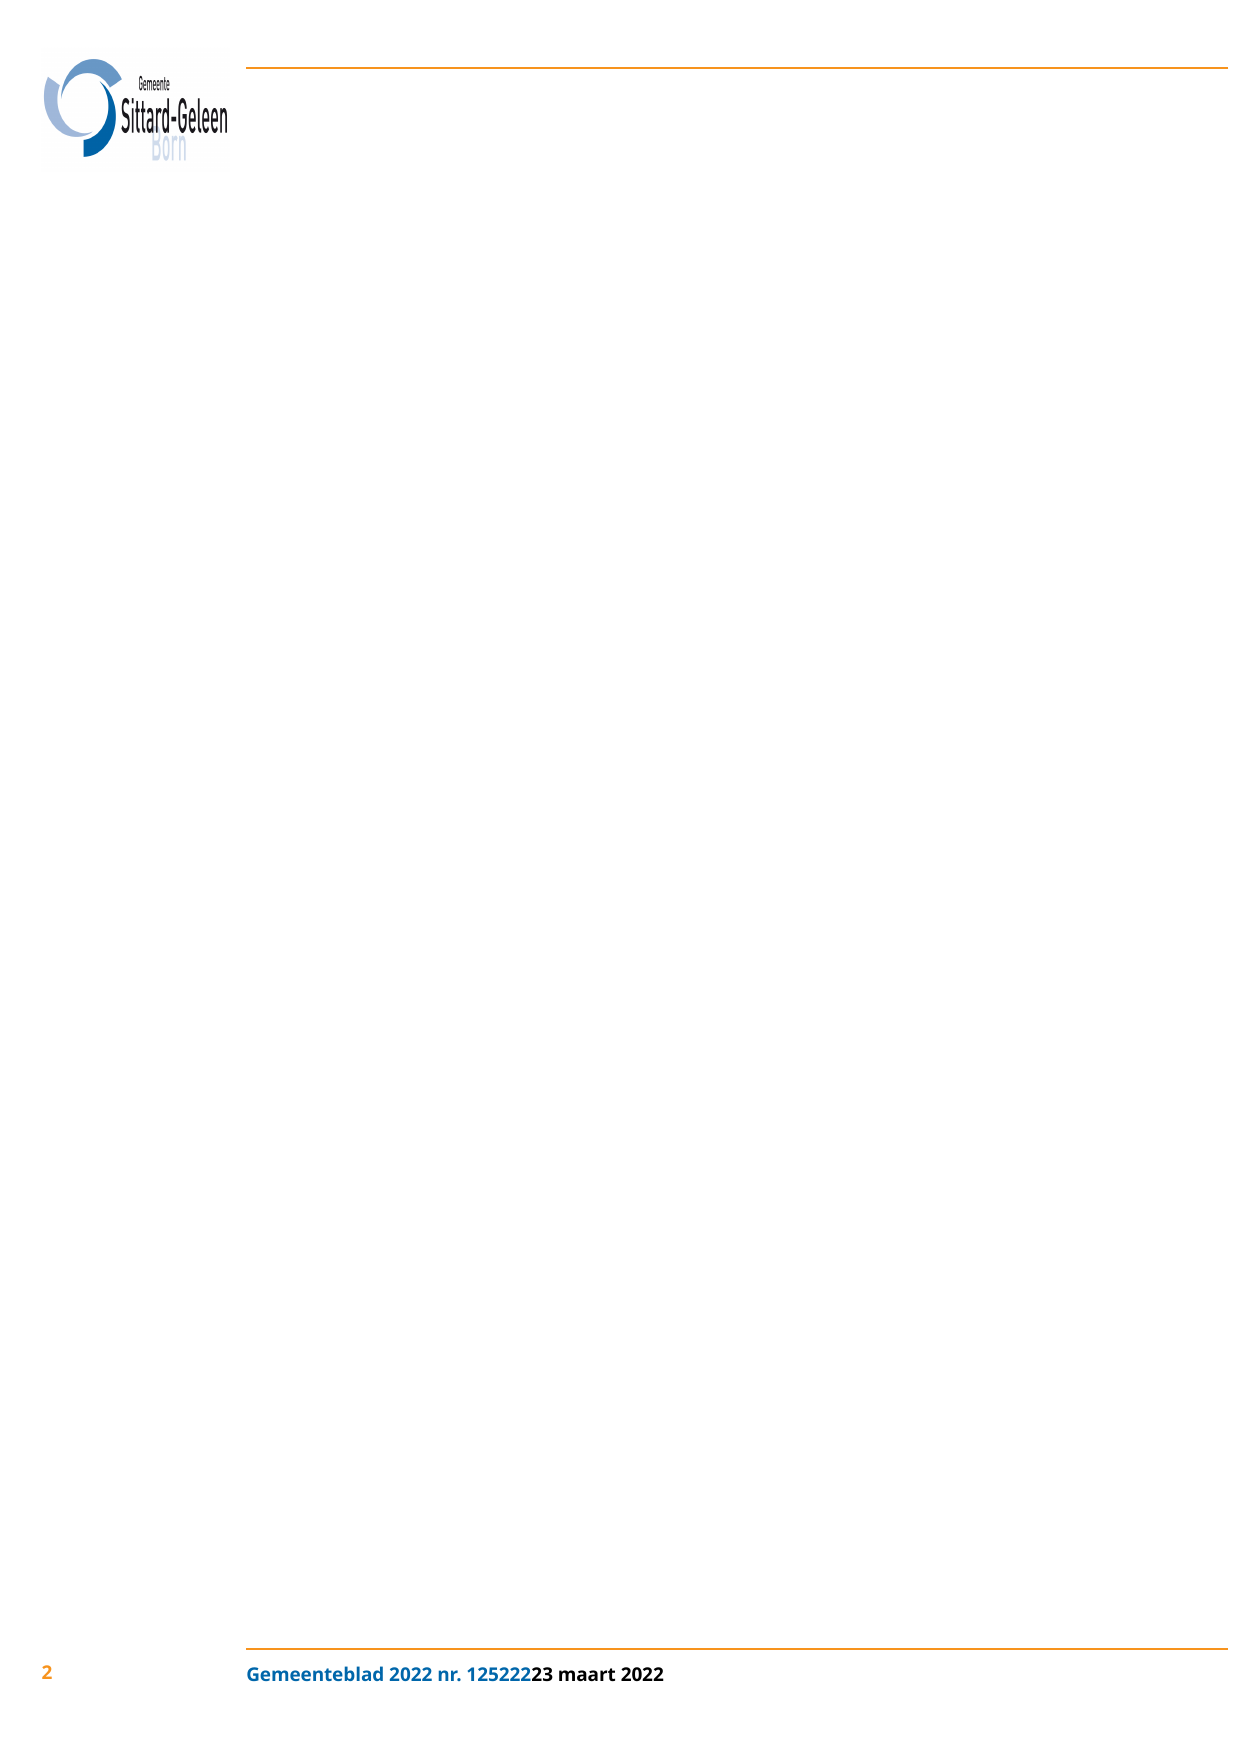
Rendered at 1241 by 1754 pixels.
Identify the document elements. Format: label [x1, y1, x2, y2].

picture [41, 47, 231, 172]
